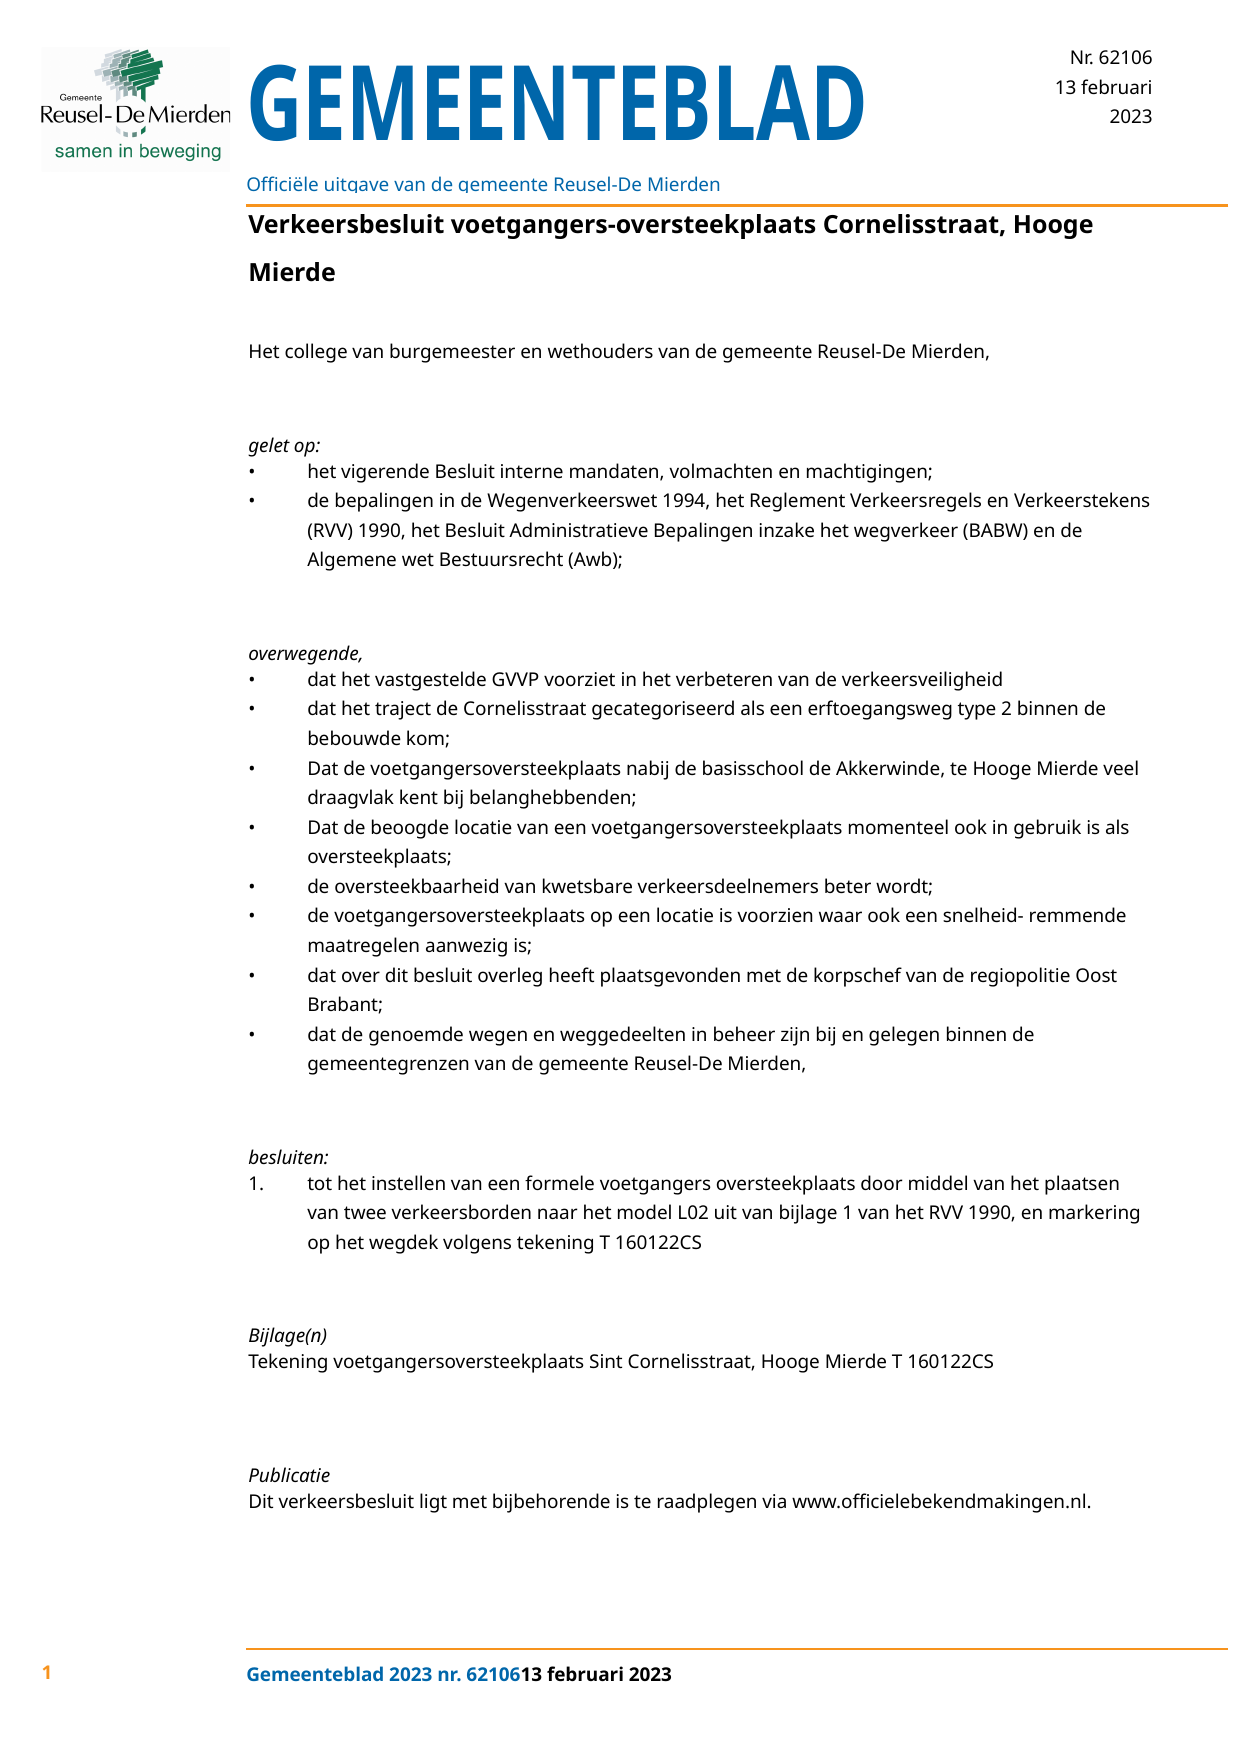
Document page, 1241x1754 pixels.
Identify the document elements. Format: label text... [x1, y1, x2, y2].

picture [41, 47, 231, 172]
text Publicatie [248, 1463, 1152, 1488]
list Dat de voetgangersoversteekplaats nabij de basisschool de Akkerwinde, te Hooge Mierde veel draagvlak kent bij belanghebbenden; [248, 755, 1152, 810]
list de bepalingen in de Wegenverkeerswet 1994, het Reglement Verkeersregels en Verkeerstekens (RVV) 1990, het Besluit Administratieve Bepalingen inzake het wegverkeer (BABW) en de Algemene wet Bestuursrecht (Awb); [248, 487, 1152, 572]
text overwegende, [248, 640, 1152, 666]
list dat het traject de Cornelisstraat gecategoriseerd als een erftoegangsweg type 2 binnen de bebouwde kom; [248, 696, 1152, 751]
text Tekening voetgangersoversteekplaats Sint Cornelisstraat, Hooge Mierde T 160122CS [248, 1348, 1152, 1374]
text Verkeersbesluit voetgangers-oversteekplaats Cornelisstraat, Hooge Mierde [248, 207, 1152, 288]
list de voetgangersoversteekplaats op een locatie is voorzien waar ook een snelheid- remmende maatregelen aanwezig is; [248, 903, 1152, 958]
list Dat de beoogde locatie van een voetgangersoversteekplaats momenteel ook in gebruik is als oversteekplaats; [248, 814, 1152, 869]
text gelet op: [248, 432, 1152, 458]
list het vigerende Besluit interne mandaten, volmachten en machtigingen; [248, 458, 1152, 484]
list dat het vastgestelde GVVP voorziet in het verbeteren van de verkeersveiligheid [248, 666, 1152, 692]
list de oversteekbaarheid van kwetsbare verkeersdeelnemers beter wordt; [248, 873, 1152, 899]
text Bijlage(n) [248, 1322, 1152, 1348]
text Dit verkeersbesluit ligt met bijbehorende is te raadplegen via www.officielebekendmakingen.nl. [248, 1488, 1152, 1514]
list tot het instellen van een formele voetgangers oversteekplaats door middel van het plaatsen van twee verkeersborden naar het model L02 uit van bijlage 1 van het RVV 1990, en markering op het wegdek volgens tekening T 160122CS [248, 1170, 1152, 1255]
text besluiten: [248, 1144, 1152, 1170]
list dat over dit besluit overleg heeft plaatsgevonden met de korpschef van de regiopolitie Oost Brabant; [248, 962, 1152, 1017]
text Het college van burgemeester en wethouders van de gemeente Reusel-De Mierden, [248, 339, 1152, 364]
list dat de genoemde wegen en weggedeelten in beheer zijn bij en gelegen binnen de gemeentegrenzen van de gemeente Reusel-De Mierden, [248, 1021, 1152, 1076]
